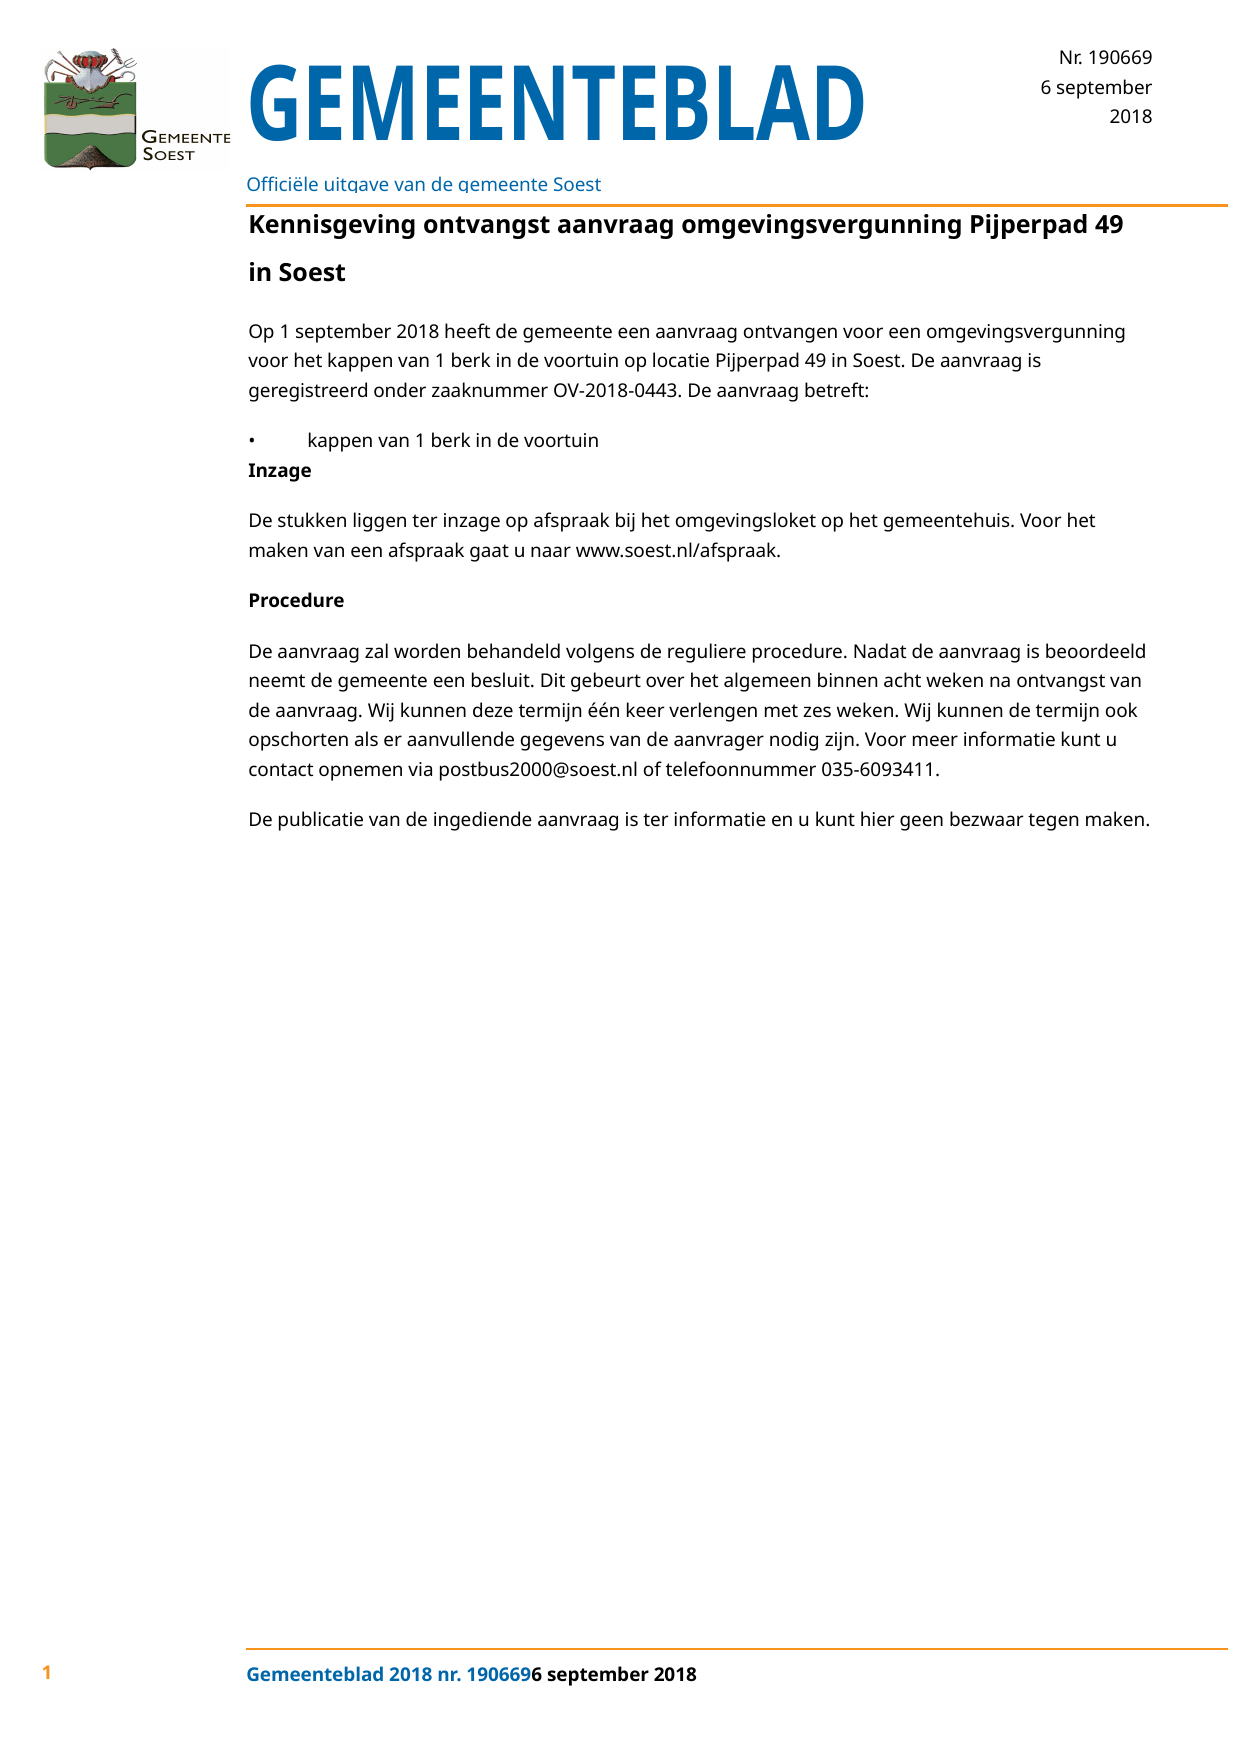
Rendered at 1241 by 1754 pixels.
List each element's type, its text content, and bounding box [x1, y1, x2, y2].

text De aanvraag zal worden behandeld volgens de reguliere procedure. Nadat de aanvraag is beoordeeld neemt de gemeente een besluit. Dit gebeurt over het algemeen binnen acht weken na ontvangst van de aanvraag. Wij kunnen deze termijn één keer verlengen met zes weken. Wij kunnen de termijn ook opschorten als er aanvullende gegevens van de aanvrager nodig zijn. Voor meer informatie kunt u contact opnemen via postbus2000@soest.nl of telefoonnummer 035-6093411. [248, 638, 1152, 782]
text De stukken liggen ter inzage op afspraak bij het omgevingsloket op het gemeentehuis. Voor het maken van een afspraak gaat u naar www.soest.nl/afspraak. [248, 507, 1152, 563]
picture [41, 47, 231, 172]
list kappen van 1 berk in de voortuin [248, 427, 1152, 453]
text Procedure [248, 587, 1152, 613]
text Inzage [248, 457, 1152, 483]
text Kennisgeving ontvangst aanvraag omgevingsvergunning Pijperpad 49 in Soest [248, 207, 1152, 288]
text Op 1 september 2018 heeft de gemeente een aanvraag ontvangen voor een omgevingsvergunning voor het kappen van 1 berk in de voortuin op locatie Pijperpad 49 in Soest. De aanvraag is geregistreerd onder zaaknummer OV-2018-0443. De aanvraag betreft: [248, 318, 1152, 403]
text De publicatie van de ingediende aanvraag is ter informatie en u kunt hier geen bezwaar tegen maken. [248, 807, 1152, 832]
